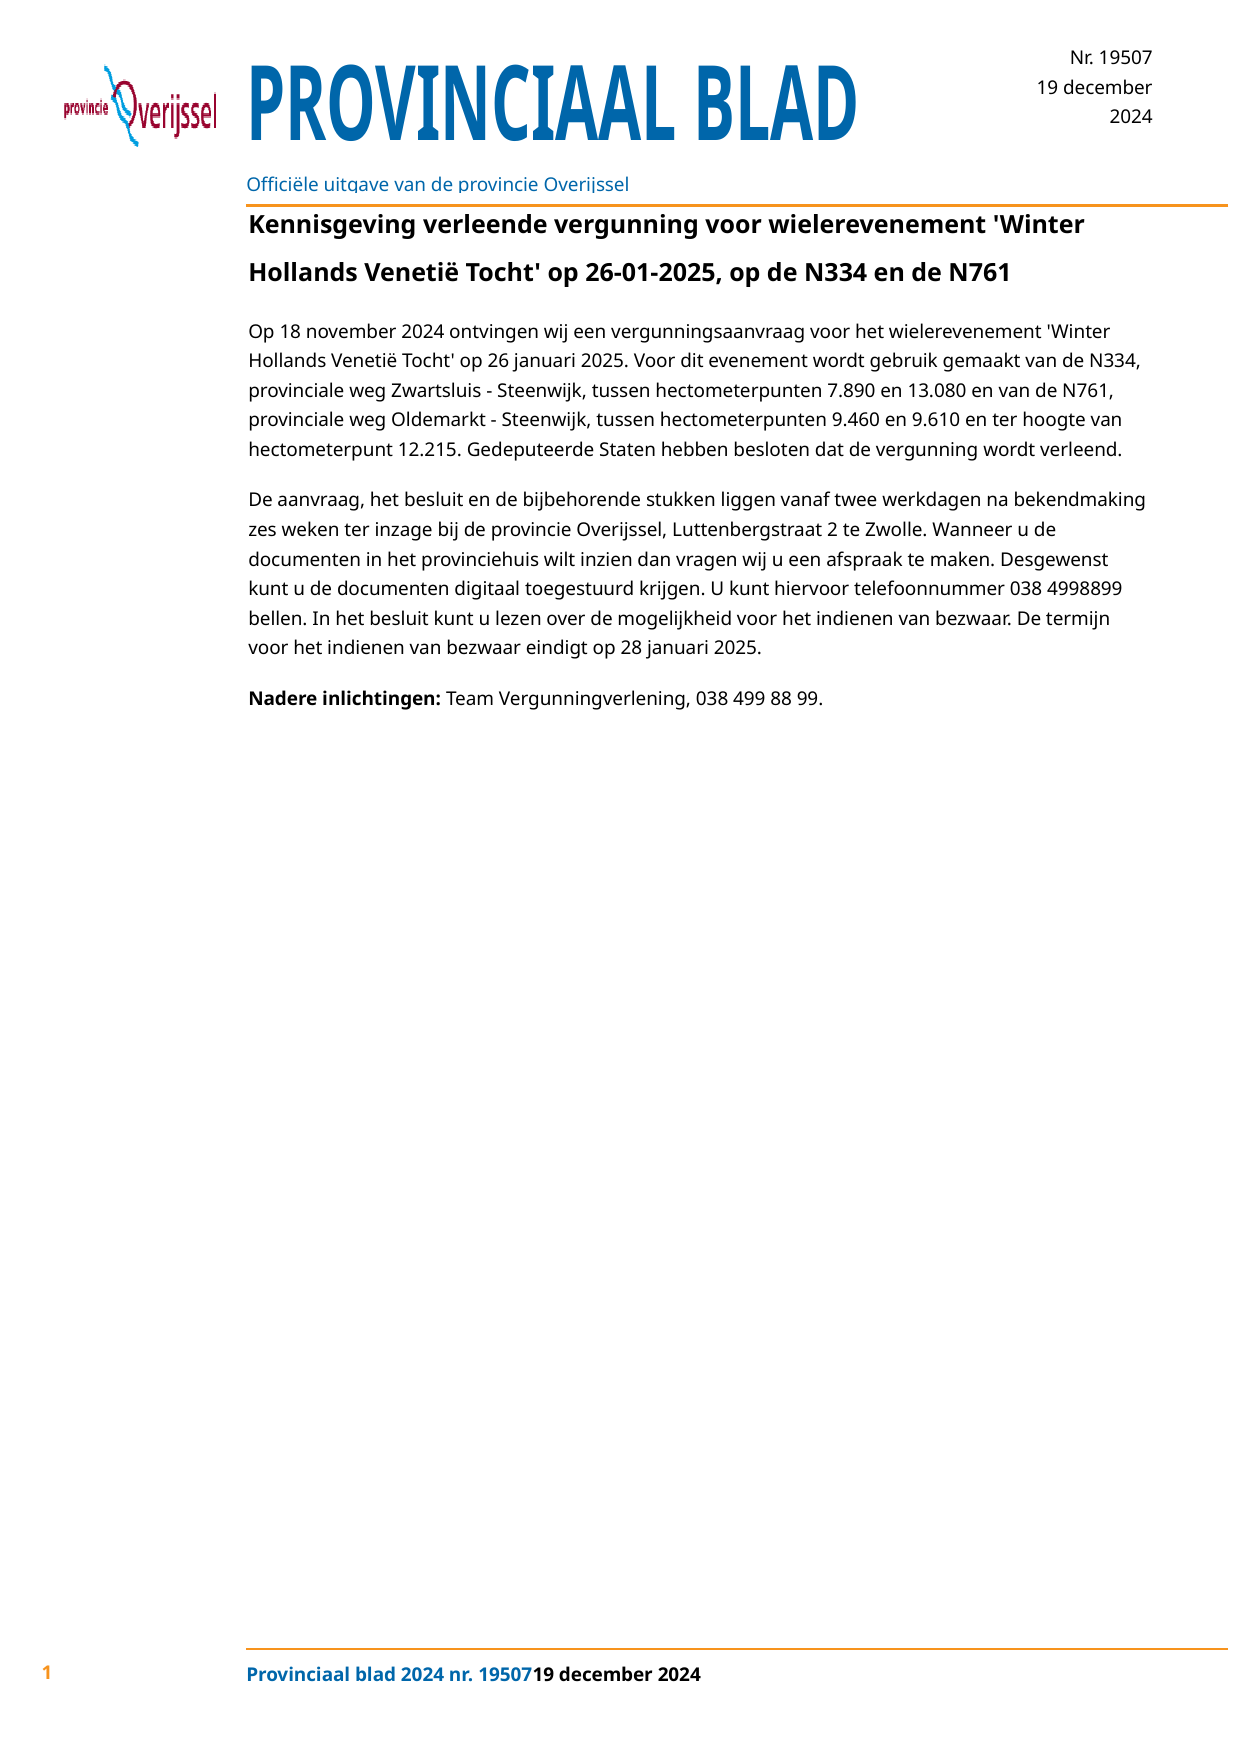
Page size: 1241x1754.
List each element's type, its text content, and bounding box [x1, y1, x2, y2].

text Op 18 november 2024 ontvingen wij een vergunningsaanvraag voor het wielerevenement 'Winter Hollands Venetië Tocht' op 26 januari 2025. Voor dit evenement wordt gebruik gemaakt van de N334, provinciale weg Zwartsluis - Steenwijk, tussen hectometerpunten 7.890 en 13.080 en van de N761, provinciale weg Oldemarkt - Steenwijk, tussen hectometerpunten 9.460 en 9.610 en ter hoogte van hectometerpunt 12.215. Gedeputeerde Staten hebben besloten dat de vergunning wordt verleend. [248, 318, 1152, 462]
picture [41, 47, 231, 172]
text De aanvraag, het besluit en de bijbehorende stukken liggen vanaf twee werkdagen na bekendmaking zes weken ter inzage bij de provincie Overijssel, Luttenbergstraat 2 te Zwolle. Wanneer u de documenten in het provinciehuis wilt inzien dan vragen wij u een afspraak te maken. Desgewenst kunt u de documenten digitaal toegestuurd krijgen. U kunt hiervoor telefoonnummer 038 4998899 bellen. In het besluit kunt u lezen over de mogelijkheid voor het indienen van bezwaar. De termijn voor het indienen van bezwaar eindigt op 28 januari 2025. [248, 487, 1152, 660]
text Kennisgeving verleende vergunning voor wielerevenement 'Winter Hollands Venetië Tocht' op 26-01-2025, op de N334 en de N761 [248, 207, 1152, 288]
text Nadere inlichtingen: Team Vergunningverlening, 038 499 88 99. [248, 685, 1152, 711]
